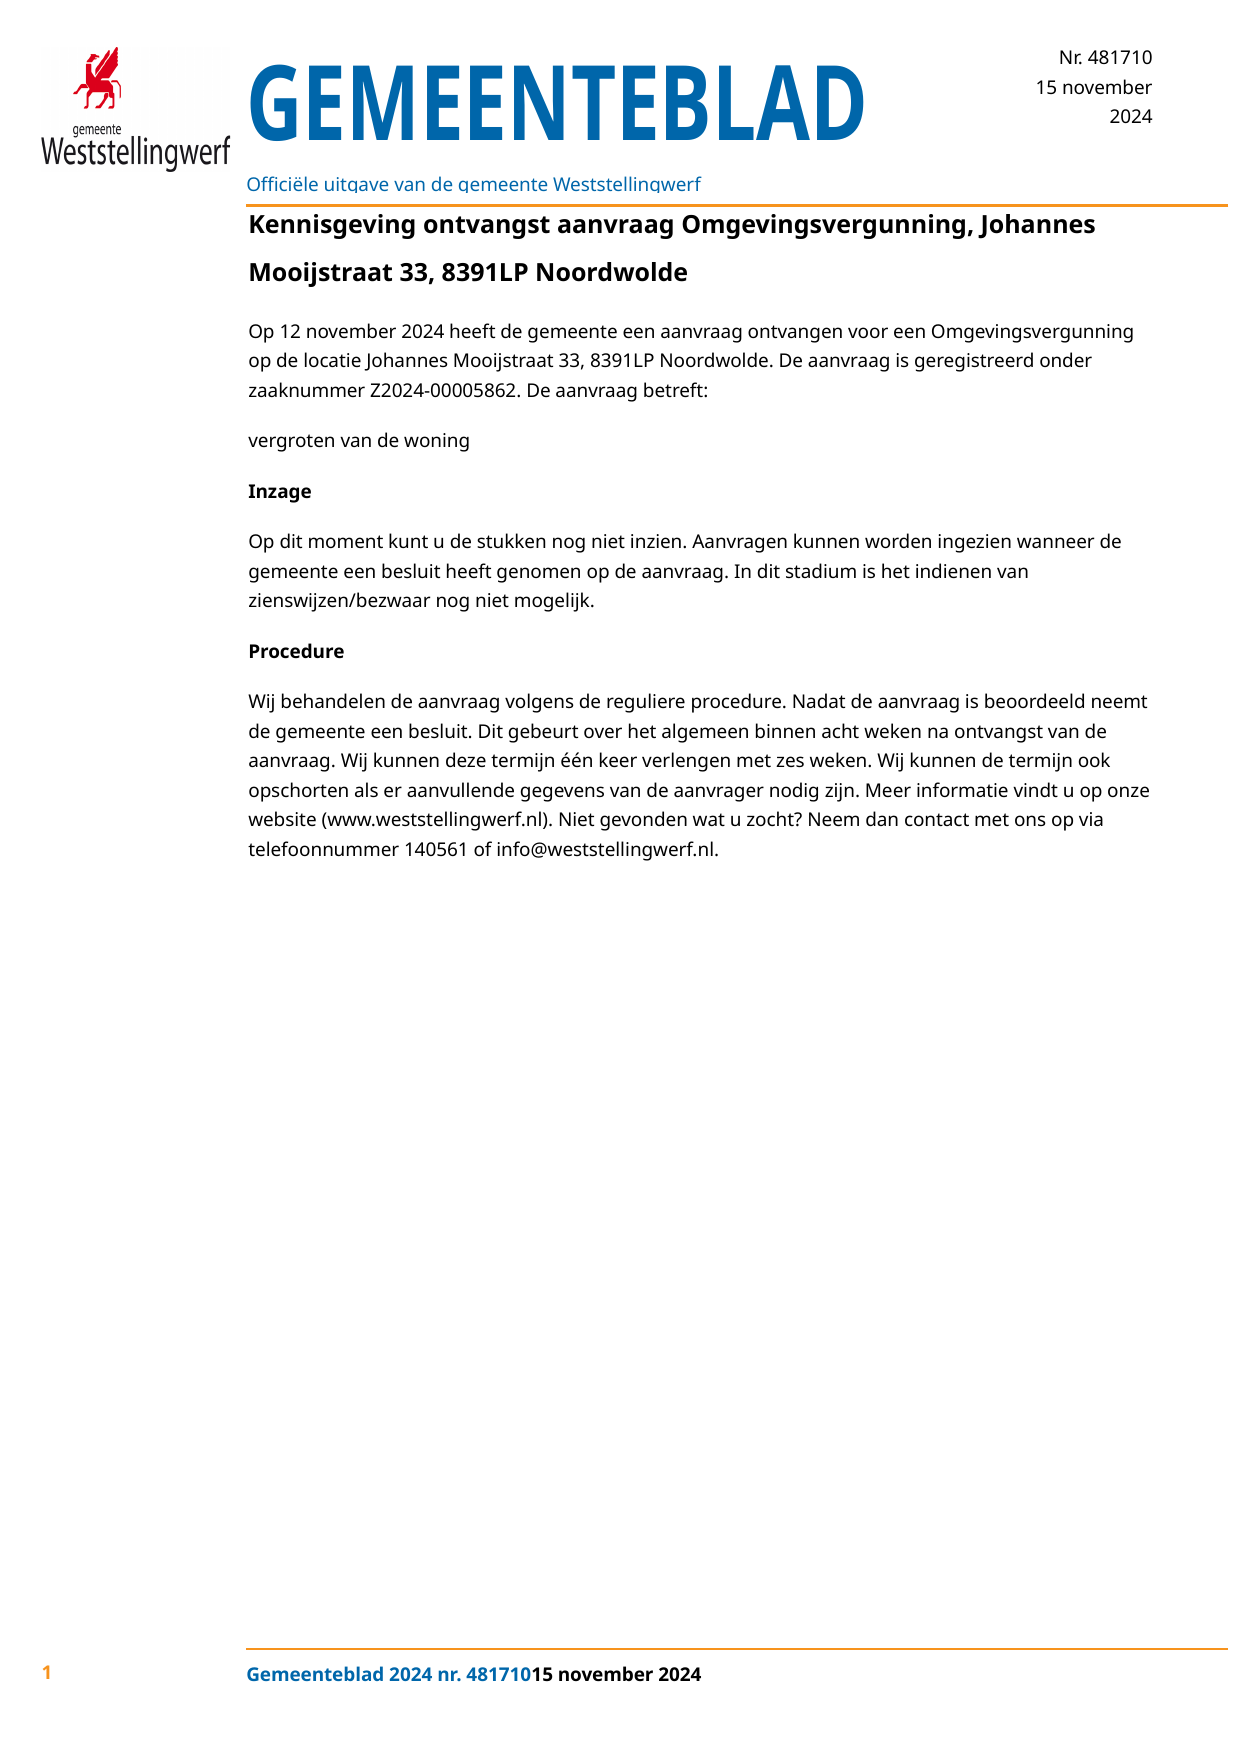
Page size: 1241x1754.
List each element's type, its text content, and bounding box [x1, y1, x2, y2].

text Wij behandelen de aanvraag volgens de reguliere procedure. Nadat de aanvraag is beoordeeld neemt de gemeente een besluit. Dit gebeurt over het algemeen binnen acht weken na ontvangst van de aanvraag. Wij kunnen deze termijn één keer verlengen met zes weken. Wij kunnen de termijn ook opschorten als er aanvullende gegevens van de aanvrager nodig zijn. Meer informatie vindt u op onze website (www.weststellingwerf.nl). Niet gevonden wat u zocht? Neem dan contact met ons op via telefoonnummer 140561 of info@weststellingwerf.nl. [248, 688, 1152, 862]
text Kennisgeving ontvangst aanvraag Omgevingsvergunning, Johannes Mooijstraat 33, 8391LP Noordwolde [248, 207, 1152, 288]
text Inzage [248, 478, 1152, 504]
text Op dit moment kunt u de stukken nog niet inzien. Aanvragen kunnen worden ingezien wanneer de gemeente een besluit heeft genomen op de aanvraag. In dit stadium is het indienen van zienswijzen/bezwaar nog niet mogelijk. [248, 528, 1152, 613]
text vergroten van de woning [248, 427, 1152, 453]
text Procedure [248, 638, 1152, 664]
text Op 12 november 2024 heeft de gemeente een aanvraag ontvangen voor een Omgevingsvergunning op de locatie Johannes Mooijstraat 33, 8391LP Noordwolde. De aanvraag is geregistreerd onder zaaknummer Z2024-00005862. De aanvraag betreft: [248, 318, 1152, 403]
picture [41, 47, 231, 172]
